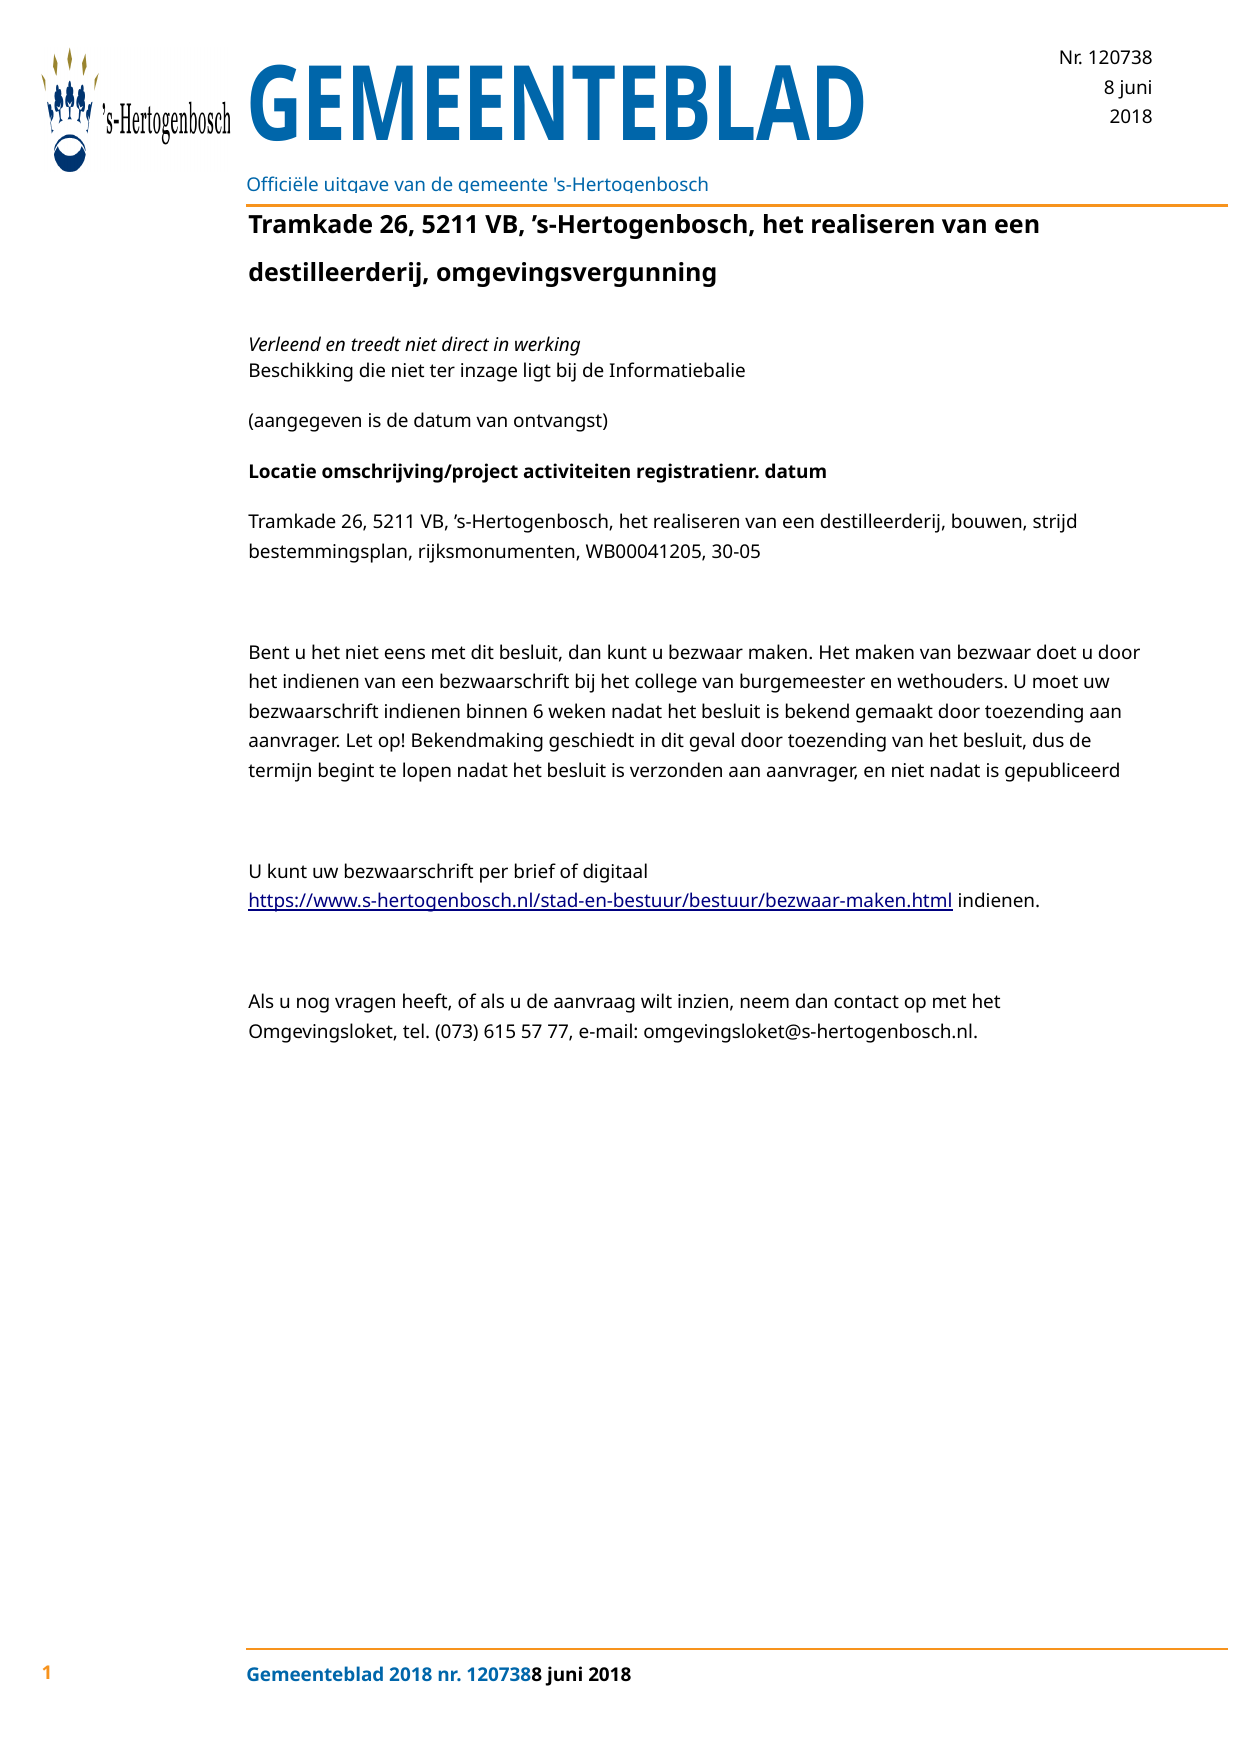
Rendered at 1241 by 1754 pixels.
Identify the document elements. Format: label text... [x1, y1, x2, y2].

text Tramkade 26, 5211 VB, ’s-Hertogenbosch, het realiseren van een destilleerderij, omgevingsvergunning [248, 207, 1152, 288]
text Tramkade 26, 5211 VB, ’s-Hertogenbosch, het realiseren van een destilleerderij, bouwen, strijd bestemmingsplan, rijksmonumenten, WB00041205, 30-05 [248, 508, 1152, 564]
text (aangegeven is de datum van ontvangst) [248, 408, 1152, 433]
text Verleend en treedt niet direct in werking [248, 331, 1152, 357]
text Als u nog vragen heeft, of als u de aanvraag wilt inzien, neem dan contact op met het Omgevingsloket, tel. (073) 615 57 77, e-mail: omgevingsloket@s-hertogenbosch.nl. [248, 988, 1152, 1044]
picture [41, 47, 231, 172]
text Locatie omschrijving/project activiteiten registratienr. datum [248, 458, 1152, 484]
text U kunt uw bezwaarschrift per brief of digitaal https://www.s-hertogenbosch.nl/stad-en-bestuur/bestuur/bezwaar-maken.html indienen. [248, 858, 1152, 913]
text Bent u het niet eens met dit besluit, dan kunt u bezwaar maken. Het maken van bezwaar doet u door het indienen van een bezwaarschrift bij het college van burgemeester en wethouders. U moet uw bezwaarschrift indienen binnen 6 weken nadat het besluit is bekend gemaakt door toezending aan aanvrager. Let op! Bekendmaking geschiedt in dit geval door toezending van het besluit, dus de termijn begint te lopen nadat het besluit is verzonden aan aanvrager, en niet nadat is gepubliceerd [248, 639, 1152, 783]
text Beschikking die niet ter inzage ligt bij de Informatiebalie [248, 357, 1152, 383]
